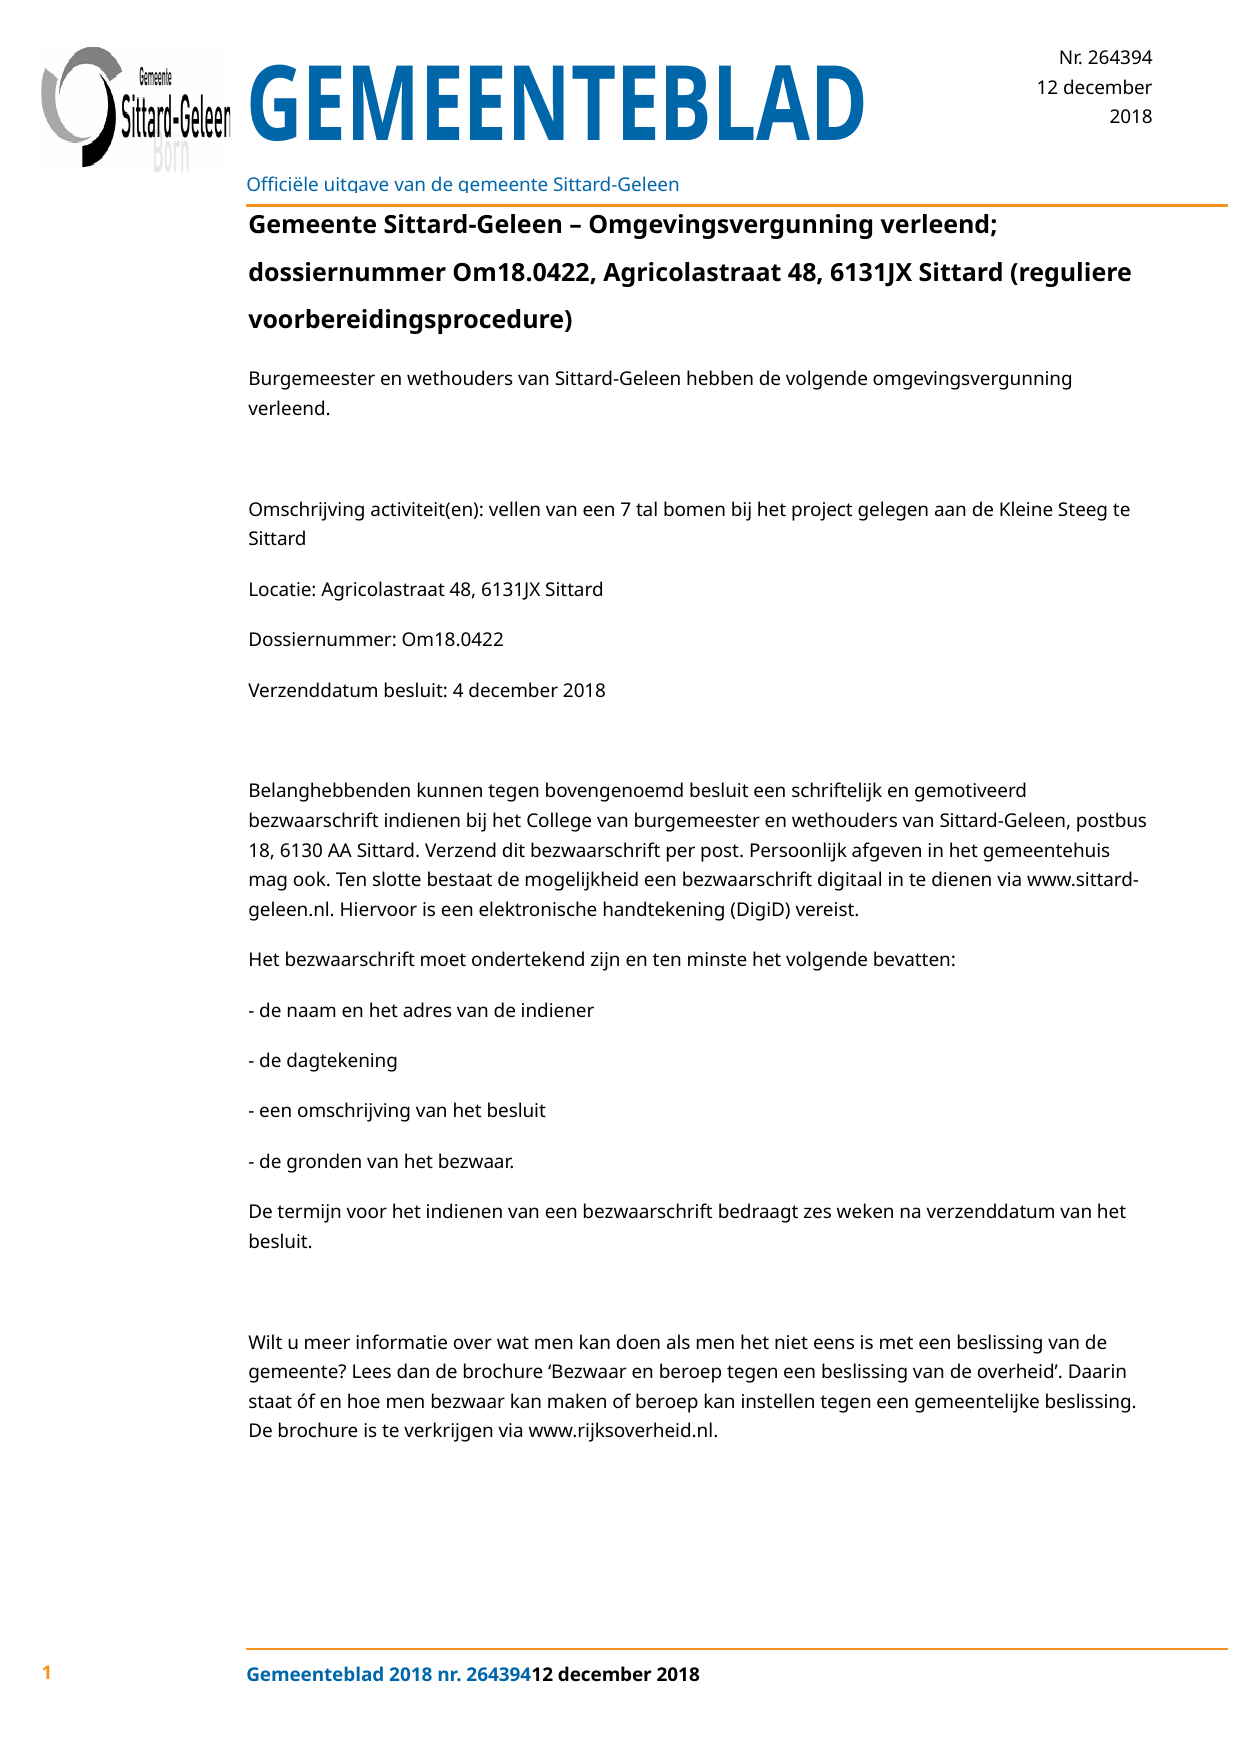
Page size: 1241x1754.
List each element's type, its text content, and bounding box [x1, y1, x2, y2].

text Dossiernummer: Om18.0422 [248, 626, 1152, 652]
text Burgemeester en wethouders van Sittard-Geleen hebben de volgende omgevingsvergunning verleend. [248, 366, 1152, 421]
text - de gronden van het bezwaar. [248, 1148, 1152, 1174]
picture [41, 47, 231, 172]
text Locatie: Agricolastraat 48, 6131JX Sittard [248, 576, 1152, 602]
text - de dagtekening [248, 1047, 1152, 1073]
text De termijn voor het indienen van een bezwaarschrift bedraagt zes weken na verzenddatum van het besluit. [248, 1198, 1152, 1254]
text Gemeente Sittard-Geleen – Omgevingsvergunning verleend; dossiernummer Om18.0422, Agricolastraat 48, 6131JX Sittard (reguliere voorbereidingsprocedure) [248, 207, 1152, 336]
text - de naam en het adres van de indiener [248, 997, 1152, 1022]
text - een omschrijving van het besluit [248, 1098, 1152, 1123]
text Verzenddatum besluit: 4 december 2018 [248, 677, 1152, 702]
text Omschrijving activiteit(en): vellen van een 7 tal bomen bij het project gelegen aan de Kleine Steeg te Sittard [248, 496, 1152, 551]
text Het bezwaarschrift moet ondertekend zijn en ten minste het volgende bevatten: [248, 946, 1152, 972]
text Wilt u meer informatie over wat men kan doen als men het niet eens is met een beslissing van de gemeente? Lees dan de brochure ‘Bezwaar en beroep tegen een beslissing van de overheid’. Daarin staat óf en hoe men bezwaar kan maken of beroep kan instellen tegen een gemeentelijke beslissing. De brochure is te verkrijgen via www.rijksoverheid.nl. [248, 1329, 1152, 1443]
text Belanghebbenden kunnen tegen bovengenoemd besluit een schriftelijk en gemotiveerd bezwaarschrift indienen bij het College van burgemeester en wethouders van Sittard-Geleen, postbus 18, 6130 AA Sittard. Verzend dit bezwaarschrift per post. Persoonlijk afgeven in het gemeentehuis mag ook. Ten slotte bestaat de mogelijkheid een bezwaarschrift digitaal in te dienen via www.sittard-geleen.nl. Hiervoor is een elektronische handtekening (DigiD) vereist. [248, 778, 1152, 922]
